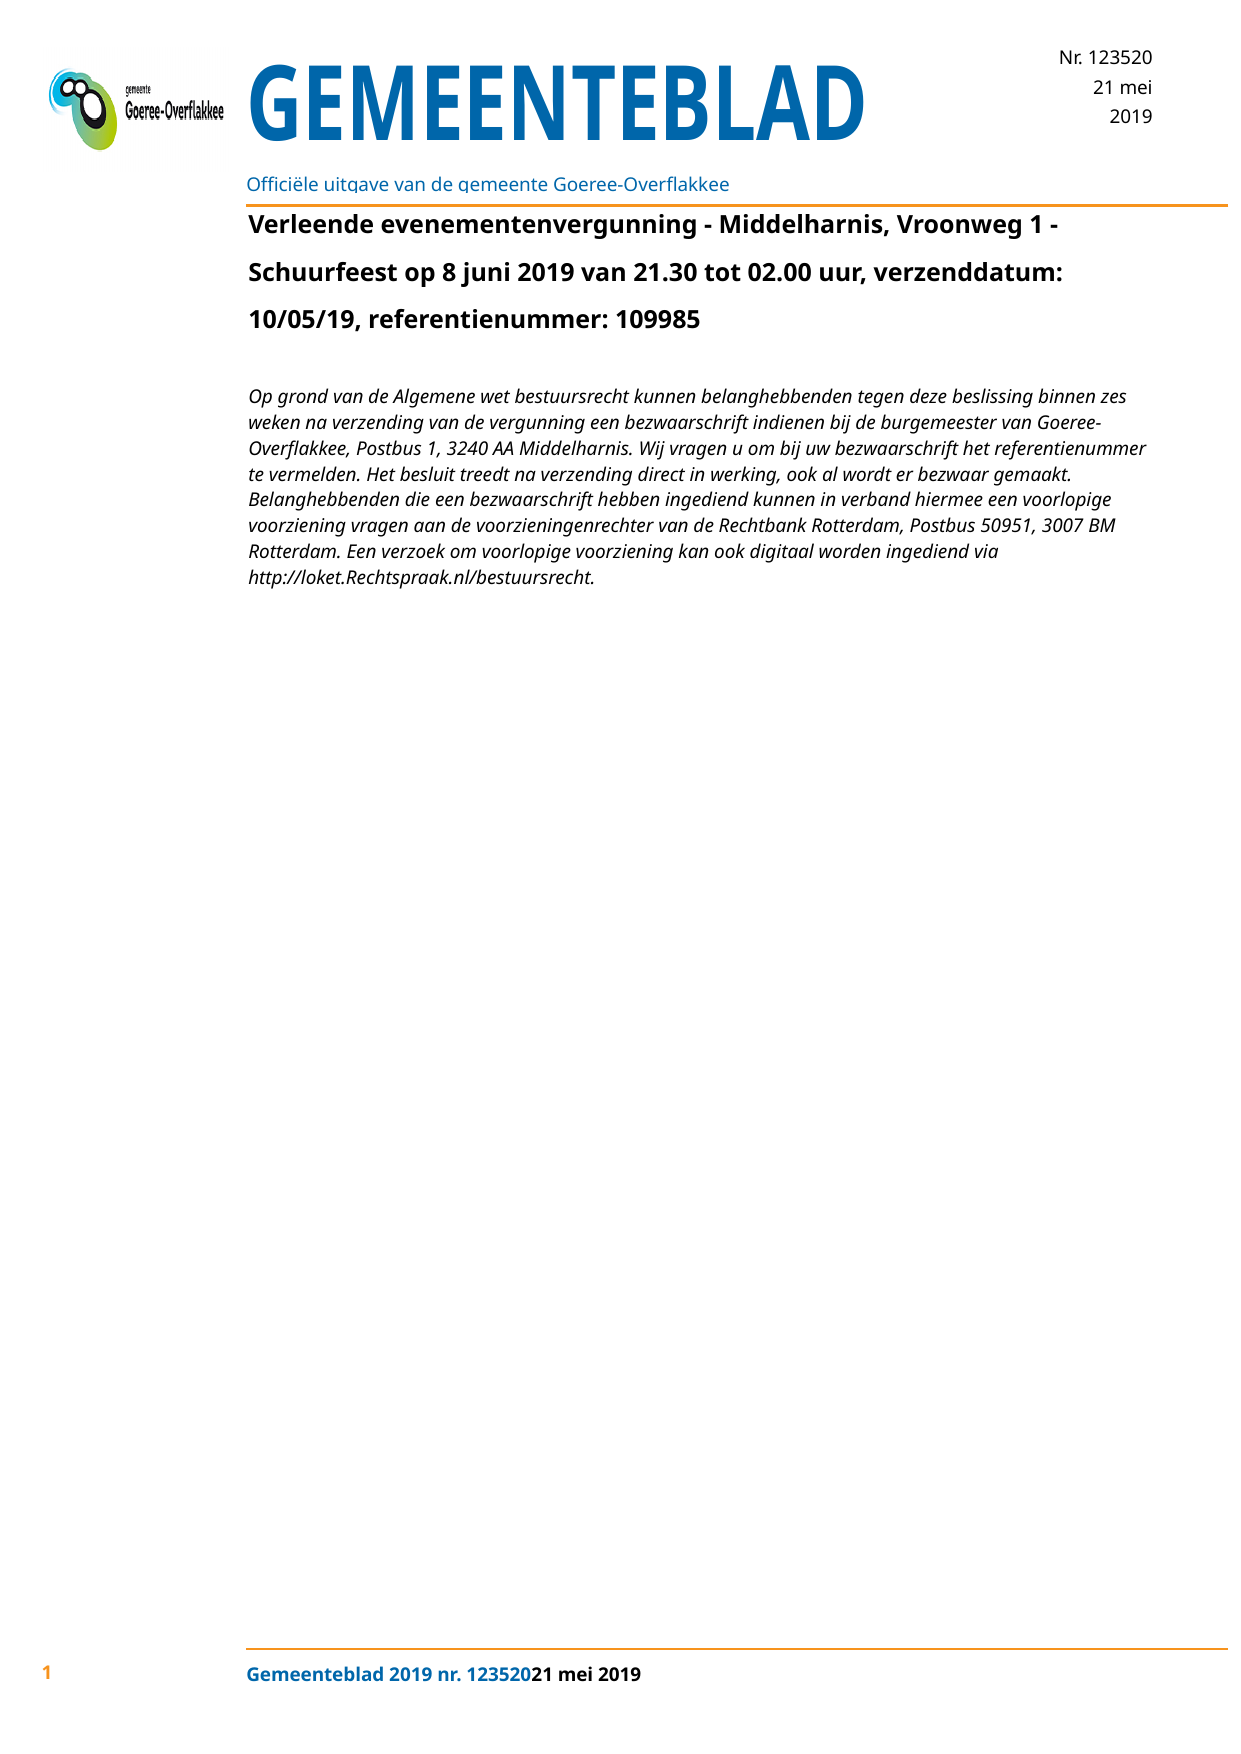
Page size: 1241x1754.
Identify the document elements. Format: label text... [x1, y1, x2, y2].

text Op grond van de Algemene wet bestuursrecht kunnen belanghebbenden tegen deze beslissing binnen zes weken na verzending van de vergunning een bezwaarschrift indienen bij de burgemeester van Goeree-Overflakkee, Postbus 1, 3240 AA Middelharnis. Wij vragen u om bij uw bezwaarschrift het referentienummer te vermelden. Het besluit treedt na verzending direct in werking, ook al wordt er bezwaar gemaakt. Belanghebbenden die een bezwaarschrift hebben ingediend kunnen in verband hiermee een voorlopige voorziening vragen aan de voorzieningenrechter van de Rechtbank Rotterdam, Postbus 50951, 3007 BM Rotterdam. Een verzoek om voorlopige voorziening kan ook digitaal worden ingediend via http://loket.Rechtspraak.nl/bestuursrecht. [248, 384, 1152, 589]
text Verleende evenementenvergunning - Middelharnis, Vroonweg 1 - Schuurfeest op 8 juni 2019 van 21.30 tot 02.00 uur, verzenddatum: 10/05/19, referentienummer: 109985 [248, 207, 1152, 336]
picture [41, 47, 231, 172]
